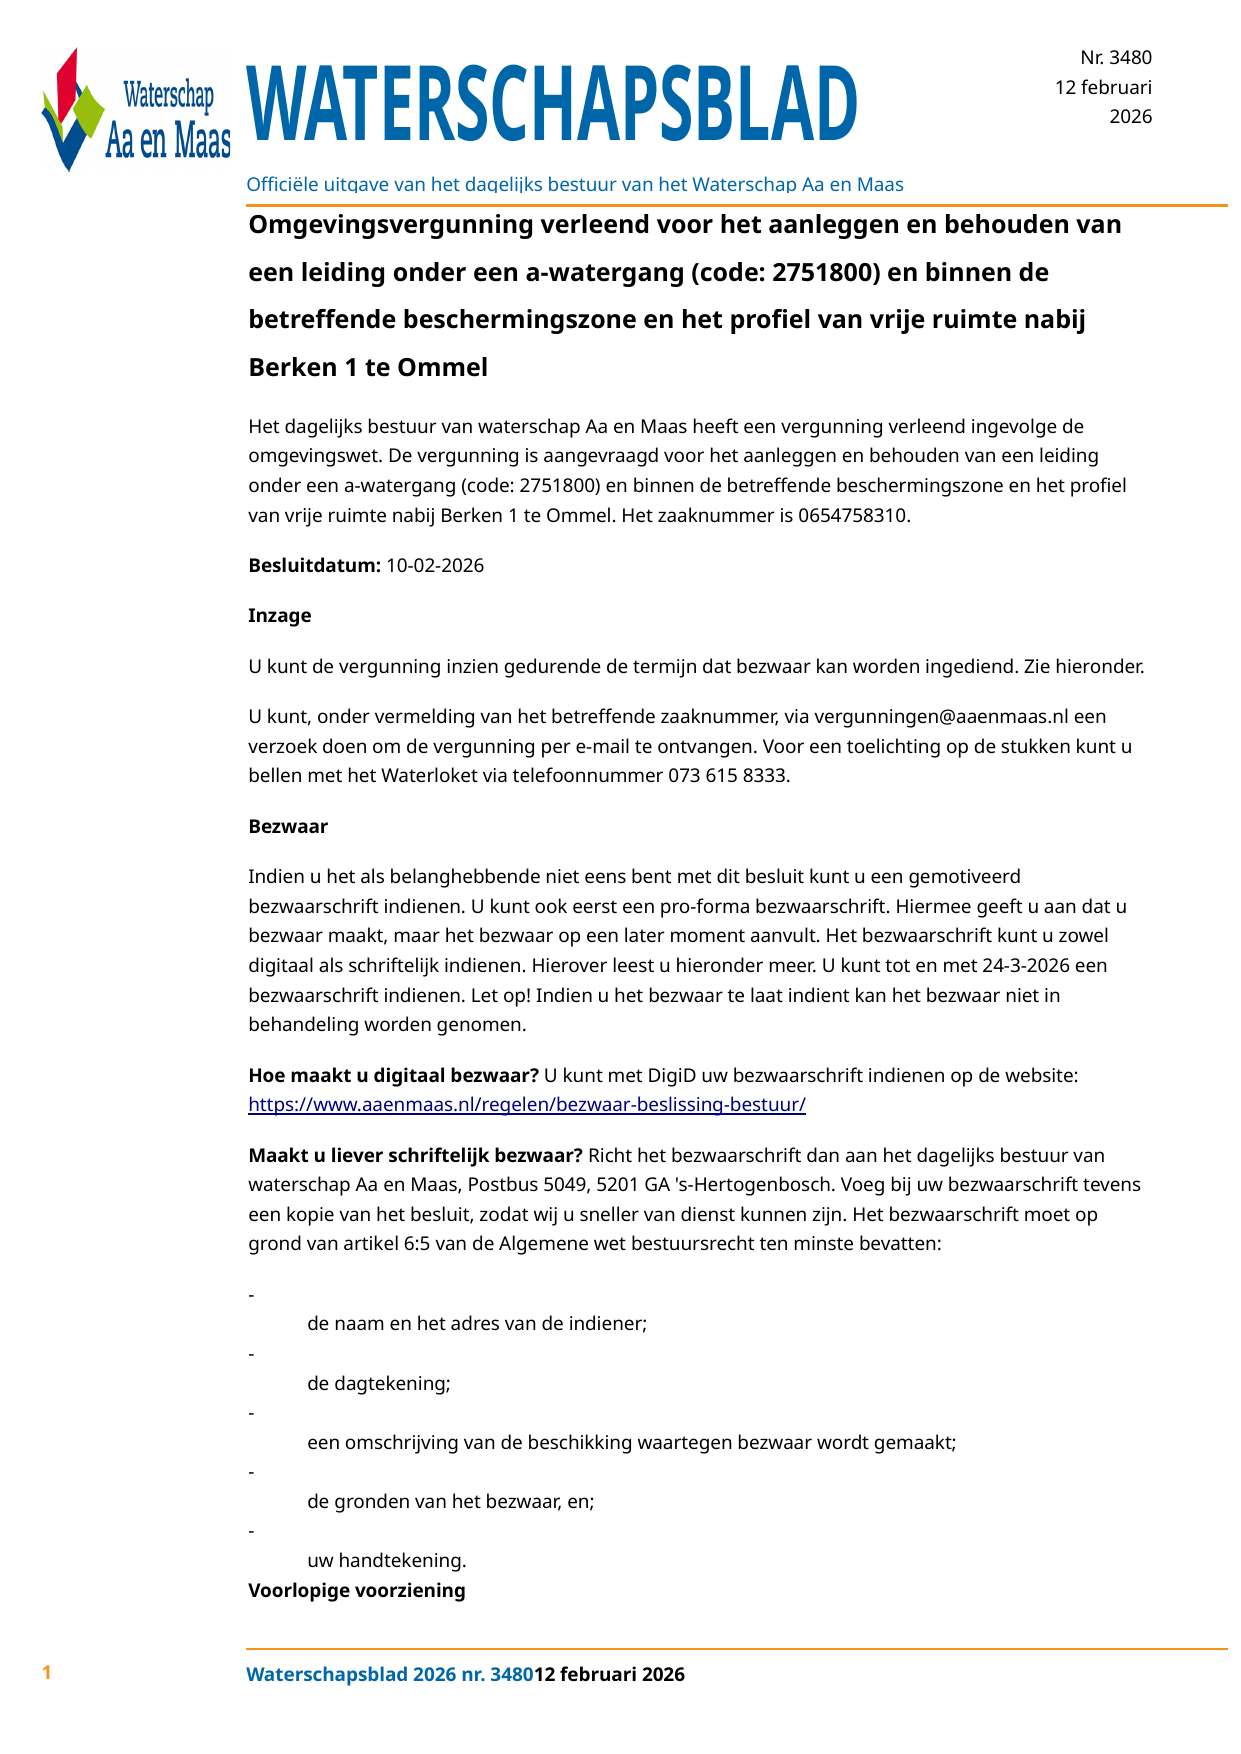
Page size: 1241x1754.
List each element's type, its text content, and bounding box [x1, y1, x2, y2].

list de gronden van het bezwaar, en; [248, 1488, 1152, 1514]
text U kunt, onder vermelding van het betreffende zaaknummer, via vergunningen@aaenmaas.nl een verzoek doen om de vergunning per e-mail te ontvangen. Voor een toelichting op de stukken kunt u bellen met het Waterloket via telefoonnummer 073 615 8333. [248, 703, 1152, 788]
picture [41, 47, 231, 172]
text Omgevingsvergunning verleend voor het aanleggen en behouden van een leiding onder een a-watergang (code: 2751800) en binnen de betreffende beschermingszone en het profiel van vrije ruimte nabij Berken 1 te Ommel [248, 207, 1152, 384]
text U kunt de vergunning inzien gedurende de termijn dat bezwaar kan worden ingediend. Zie hieronder. [248, 653, 1152, 679]
list een omschrijving van de beschikking waartegen bezwaar wordt gemaakt; [248, 1429, 1152, 1455]
text Voorlopige voorziening [248, 1577, 1152, 1603]
text Bezwaar [248, 813, 1152, 839]
text Inzage [248, 603, 1152, 628]
list uw handtekening. [248, 1547, 1152, 1573]
text Besluitdatum: 10-02-2026 [248, 552, 1152, 578]
text Hoe maakt u digitaal bezwaar? U kunt met DigiD uw bezwaarschrift indienen op de website: https://www.aaenmaas.nl/regelen/bezwaar-beslissing-bestuur/ [248, 1062, 1152, 1117]
list de dagtekening; [248, 1370, 1152, 1396]
text Maakt u liever schriftelijk bezwaar? Richt het bezwaarschrift dan aan het dagelijks bestuur van waterschap Aa en Maas, Postbus 5049, 5201 GA 's-Hertogenbosch. Voeg bij uw bezwaarschrift tevens een kopie van het besluit, zodat wij u sneller van dienst kunnen zijn. Het bezwaarschrift moet op grond van artikel 6:5 van de Algemene wet bestuursrecht ten minste bevatten: [248, 1142, 1152, 1256]
text Indien u het als belanghebbende niet eens bent met dit besluit kunt u een gemotiveerd bezwaarschrift indienen. U kunt ook eerst een pro-forma bezwaarschrift. Hiermee geeft u aan dat u bezwaar maakt, maar het bezwaar op een later moment aanvult. Het bezwaarschrift kunt u zowel digitaal als schriftelijk indienen. Hierover leest u hieronder meer. U kunt tot en met 24-3-2026 een bezwaarschrift indienen. Let op! Indien u het bezwaar te laat indient kan het bezwaar niet in behandeling worden genomen. [248, 863, 1152, 1037]
list de naam en het adres van de indiener; [248, 1311, 1152, 1336]
text Het dagelijks bestuur van waterschap Aa en Maas heeft een vergunning verleend ingevolge de omgevingswet. De vergunning is aangevraagd voor het aanleggen en behouden van een leiding onder een a-watergang (code: 2751800) en binnen de betreffende beschermingszone en het profiel van vrije ruimte nabij Berken 1 te Ommel. Het zaaknummer is 0654758310. [248, 413, 1152, 528]
